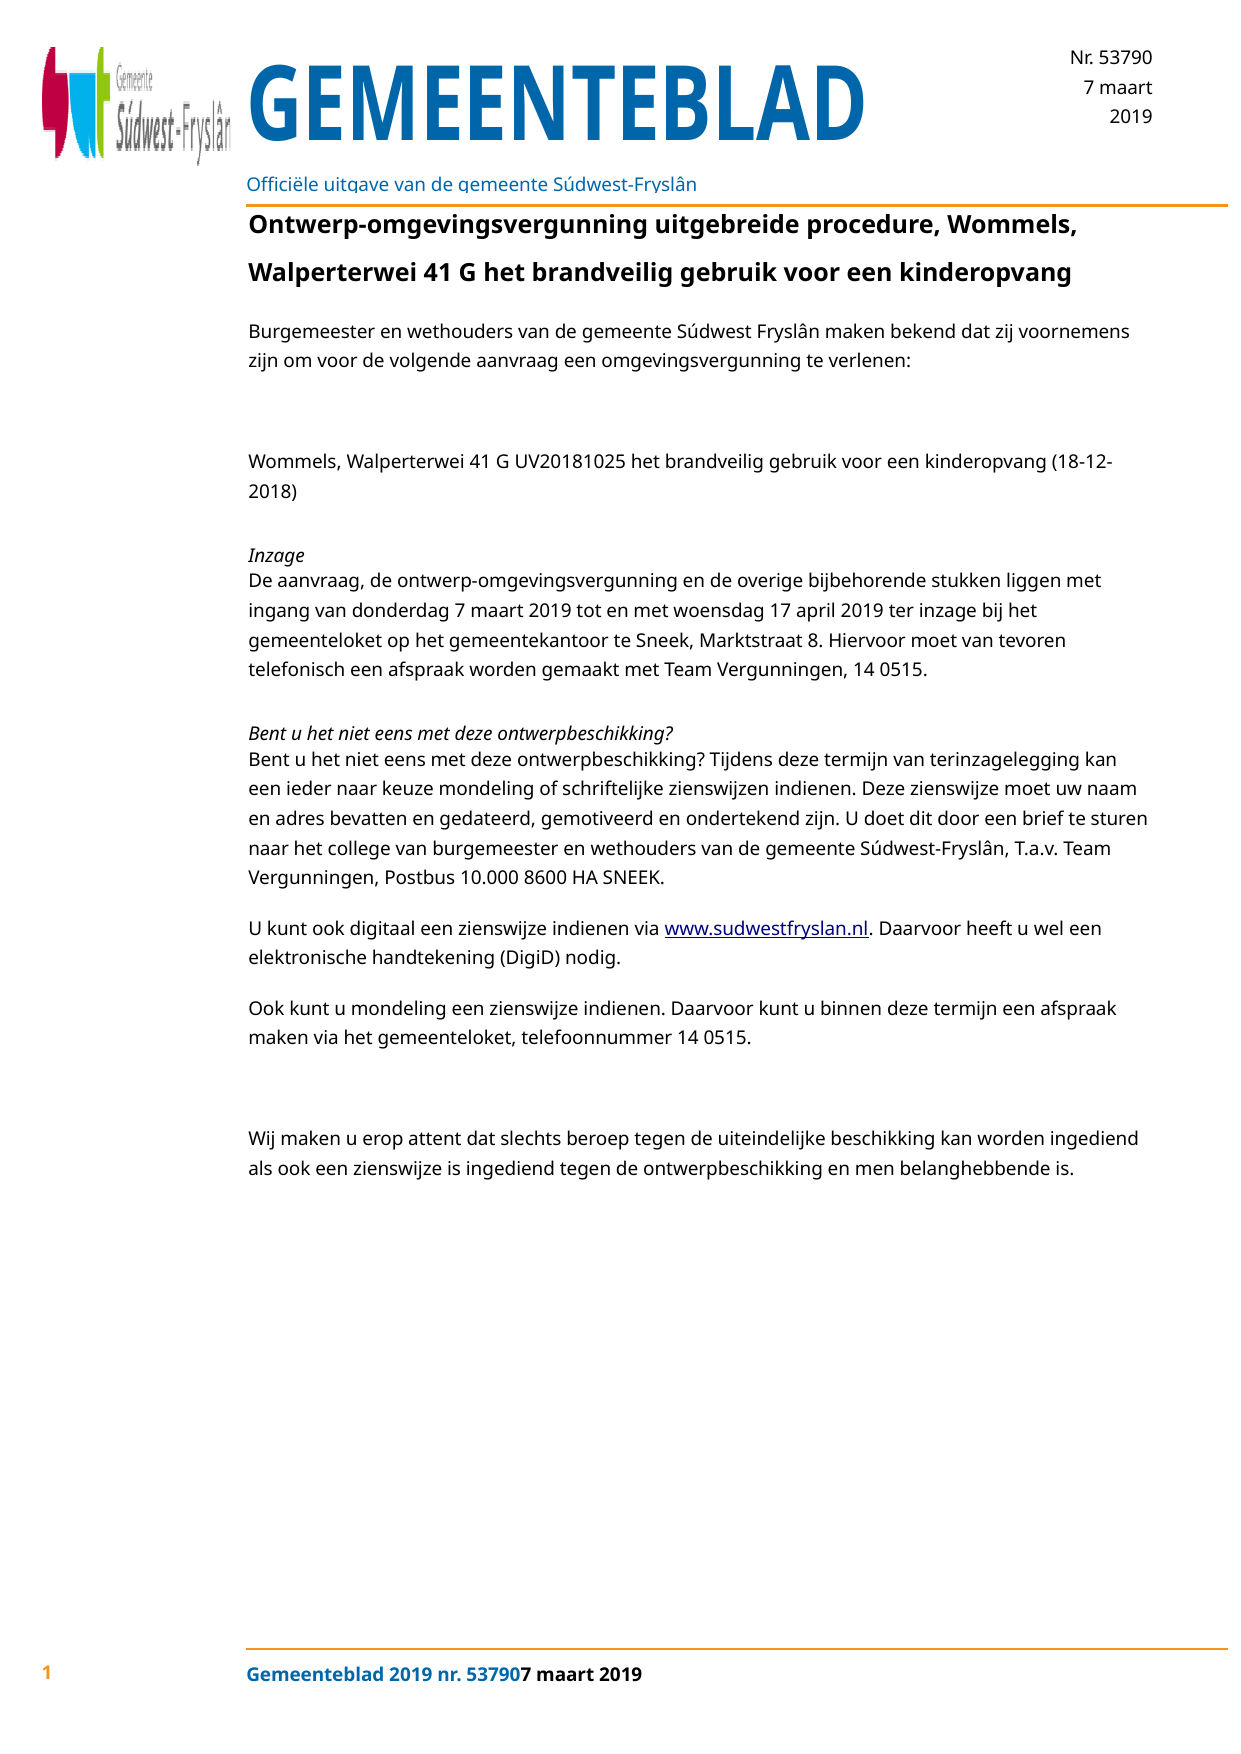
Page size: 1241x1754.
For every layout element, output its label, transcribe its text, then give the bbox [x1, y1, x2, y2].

text Bent u het niet eens met deze ontwerpbeschikking? Tijdens deze termijn van terinzagelegging kan een ieder naar keuze mondeling of schriftelijke zienswijzen indienen. Deze zienswijze moet uw naam en adres bevatten en gedateerd, gemotiveerd en ondertekend zijn. U doet dit door een brief te sturen naar het college van burgemeester en wethouders van de gemeente Súdwest-Fryslân, T.a.v. Team Vergunningen, Postbus 10.000 8600 HA SNEEK. [248, 746, 1152, 890]
text Wommels, Walperterwei 41 G UV20181025 het brandveilig gebruik voor een kinderopvang (18-12-2018) [248, 448, 1152, 504]
text Inzage [248, 542, 1152, 568]
text De aanvraag, de ontwerp-omgevingsvergunning en de overige bijbehorende stukken liggen met ingang van donderdag 7 maart 2019 tot en met woensdag 17 april 2019 ter inzage bij het gemeenteloket op het gemeentekantoor te Sneek, Marktstraat 8. Hiervoor moet van tevoren telefonisch een afspraak worden gemaakt met Team Vergunningen, 14 0515. [248, 568, 1152, 682]
text Bent u het niet eens met deze ontwerpbeschikking? [248, 720, 1152, 746]
text Burgemeester en wethouders van de gemeente Súdwest Fryslân maken bekend dat zij voornemens zijn om voor de volgende aanvraag een omgevingsvergunning te verlenen: [248, 318, 1152, 373]
text U kunt ook digitaal een zienswijze indienen via www.sudwestfryslan.nl. Daarvoor heeft u wel een elektronische handtekening (DigiD) nodig. [248, 915, 1152, 970]
picture [41, 47, 231, 172]
text Ook kunt u mondeling een zienswijze indienen. Daarvoor kunt u binnen deze termijn een afspraak maken via het gemeenteloket, telefoonnummer 14 0515. [248, 995, 1152, 1050]
text Ontwerp-omgevingsvergunning uitgebreide procedure, Wommels, Walperterwei 41 G het brandveilig gebruik voor een kinderopvang [248, 207, 1152, 288]
text Wij maken u erop attent dat slechts beroep tegen de uiteindelijke beschikking kan worden ingediend als ook een zienswijze is ingediend tegen de ontwerpbeschikking en men belanghebbende is. [248, 1125, 1152, 1181]
